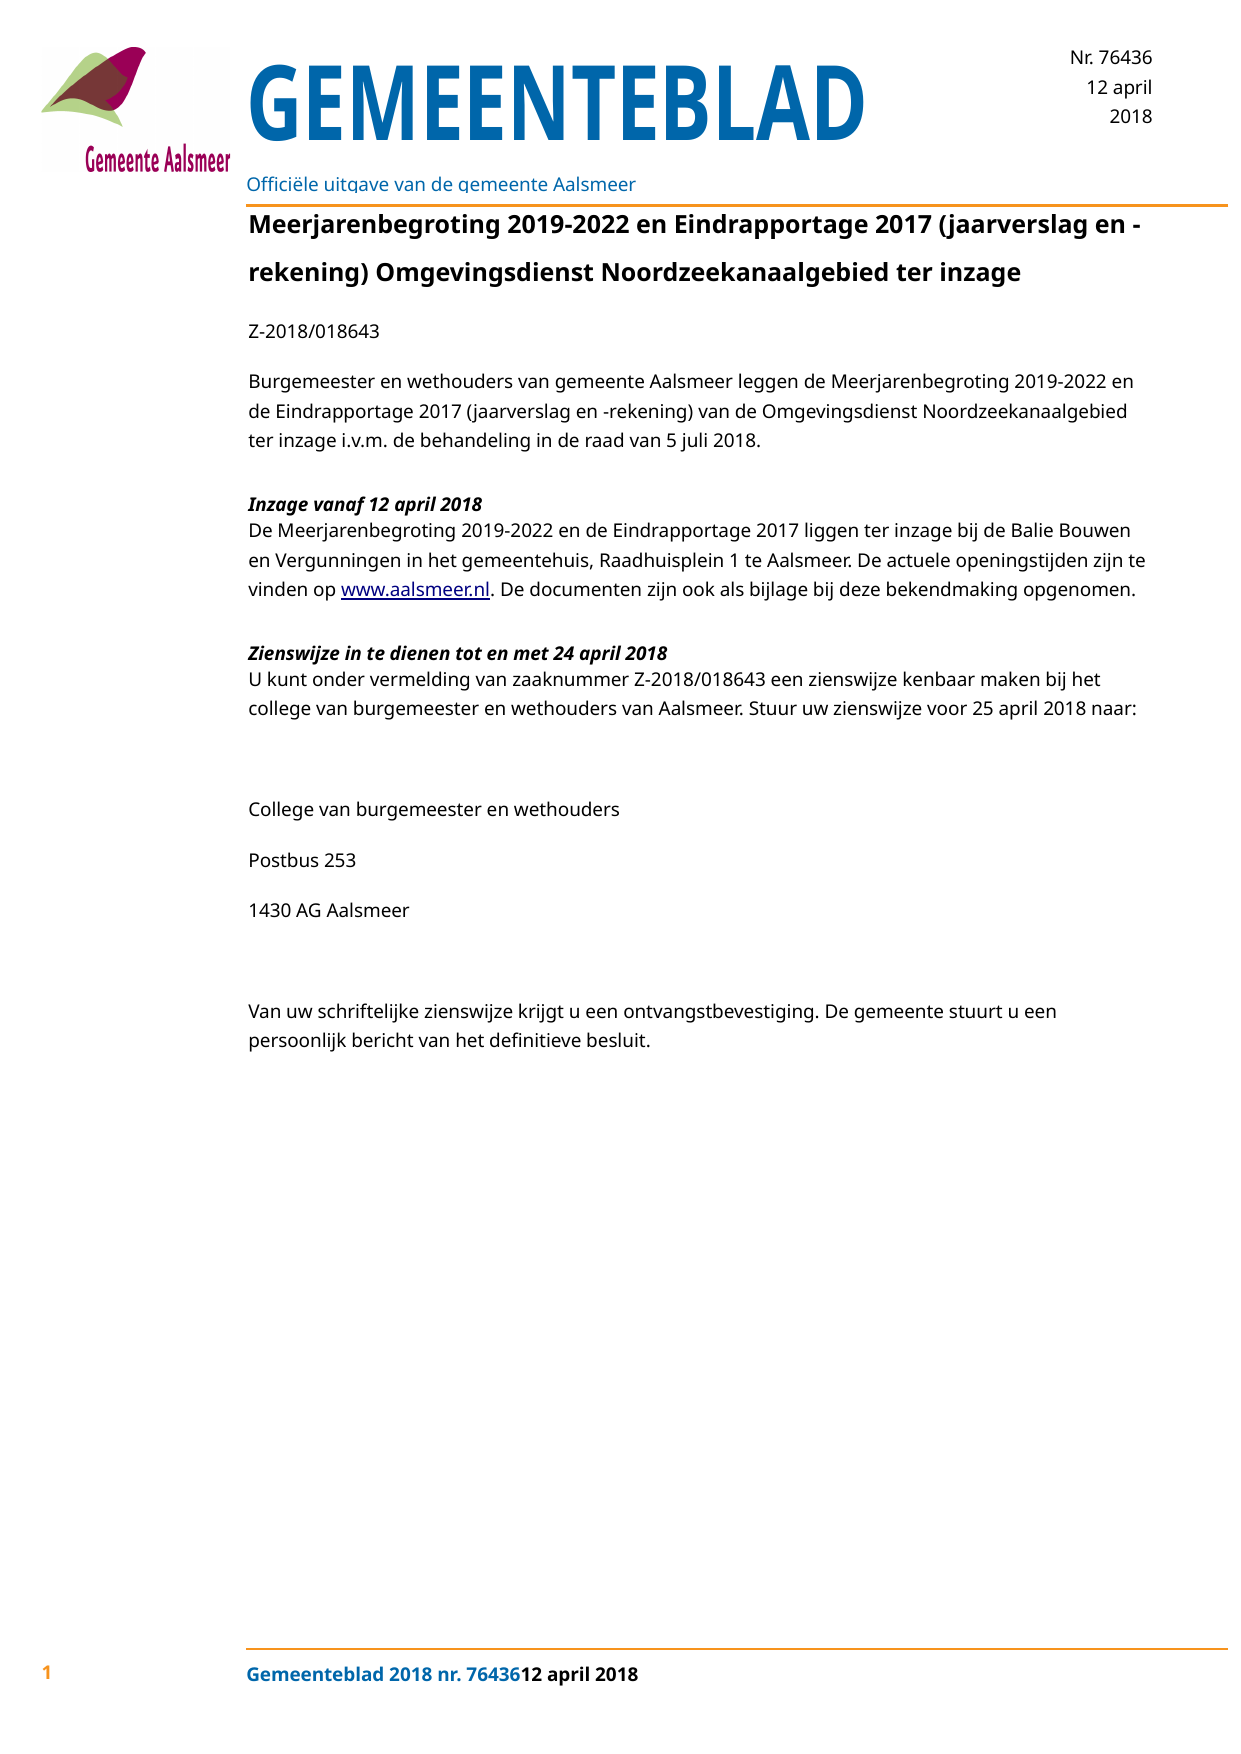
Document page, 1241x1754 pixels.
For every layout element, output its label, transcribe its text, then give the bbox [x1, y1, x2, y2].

text Z-2018/018643 [248, 318, 1152, 344]
text College van burgemeester en wethouders [248, 796, 1152, 822]
text U kunt onder vermelding van zaaknummer Z-2018/018643 een zienswijze kenbaar maken bij het college van burgemeester en wethouders van Aalsmeer. Stuur uw zienswijze voor 25 april 2018 naar: [248, 666, 1152, 721]
text Burgemeester en wethouders van gemeente Aalsmeer leggen de Meerjarenbegroting 2019-2022 en de Eindrapportage 2017 (jaarverslag en -rekening) van de Omgevingsdienst Noordzeekanaalgebied ter inzage i.v.m. de behandeling in de raad van 5 juli 2018. [248, 368, 1152, 453]
picture [41, 47, 231, 172]
text Meerjarenbegroting 2019-2022 en Eindrapportage 2017 (jaarverslag en -rekening) Omgevingsdienst Noordzeekanaalgebied ter inzage [248, 207, 1152, 288]
text Zienswijze in te dienen tot en met 24 april 2018 [248, 640, 1152, 666]
text De Meerjarenbegroting 2019-2022 en de Eindrapportage 2017 liggen ter inzage bij de Balie Bouwen en Vergunningen in het gemeentehuis, Raadhuisplein 1 te Aalsmeer. De actuele openingstijden zijn te vinden op www.aalsmeer.nl. De documenten zijn ook als bijlage bij deze bekendmaking opgenomen. [248, 517, 1152, 602]
text Postbus 253 [248, 847, 1152, 873]
text Inzage vanaf 12 april 2018 [248, 491, 1152, 517]
text 1430 AG Aalsmeer [248, 897, 1152, 923]
text Van uw schriftelijke zienswijze krijgt u een ontvangstbevestiging. De gemeente stuurt u een persoonlijk bericht van het definitieve besluit. [248, 998, 1152, 1053]
